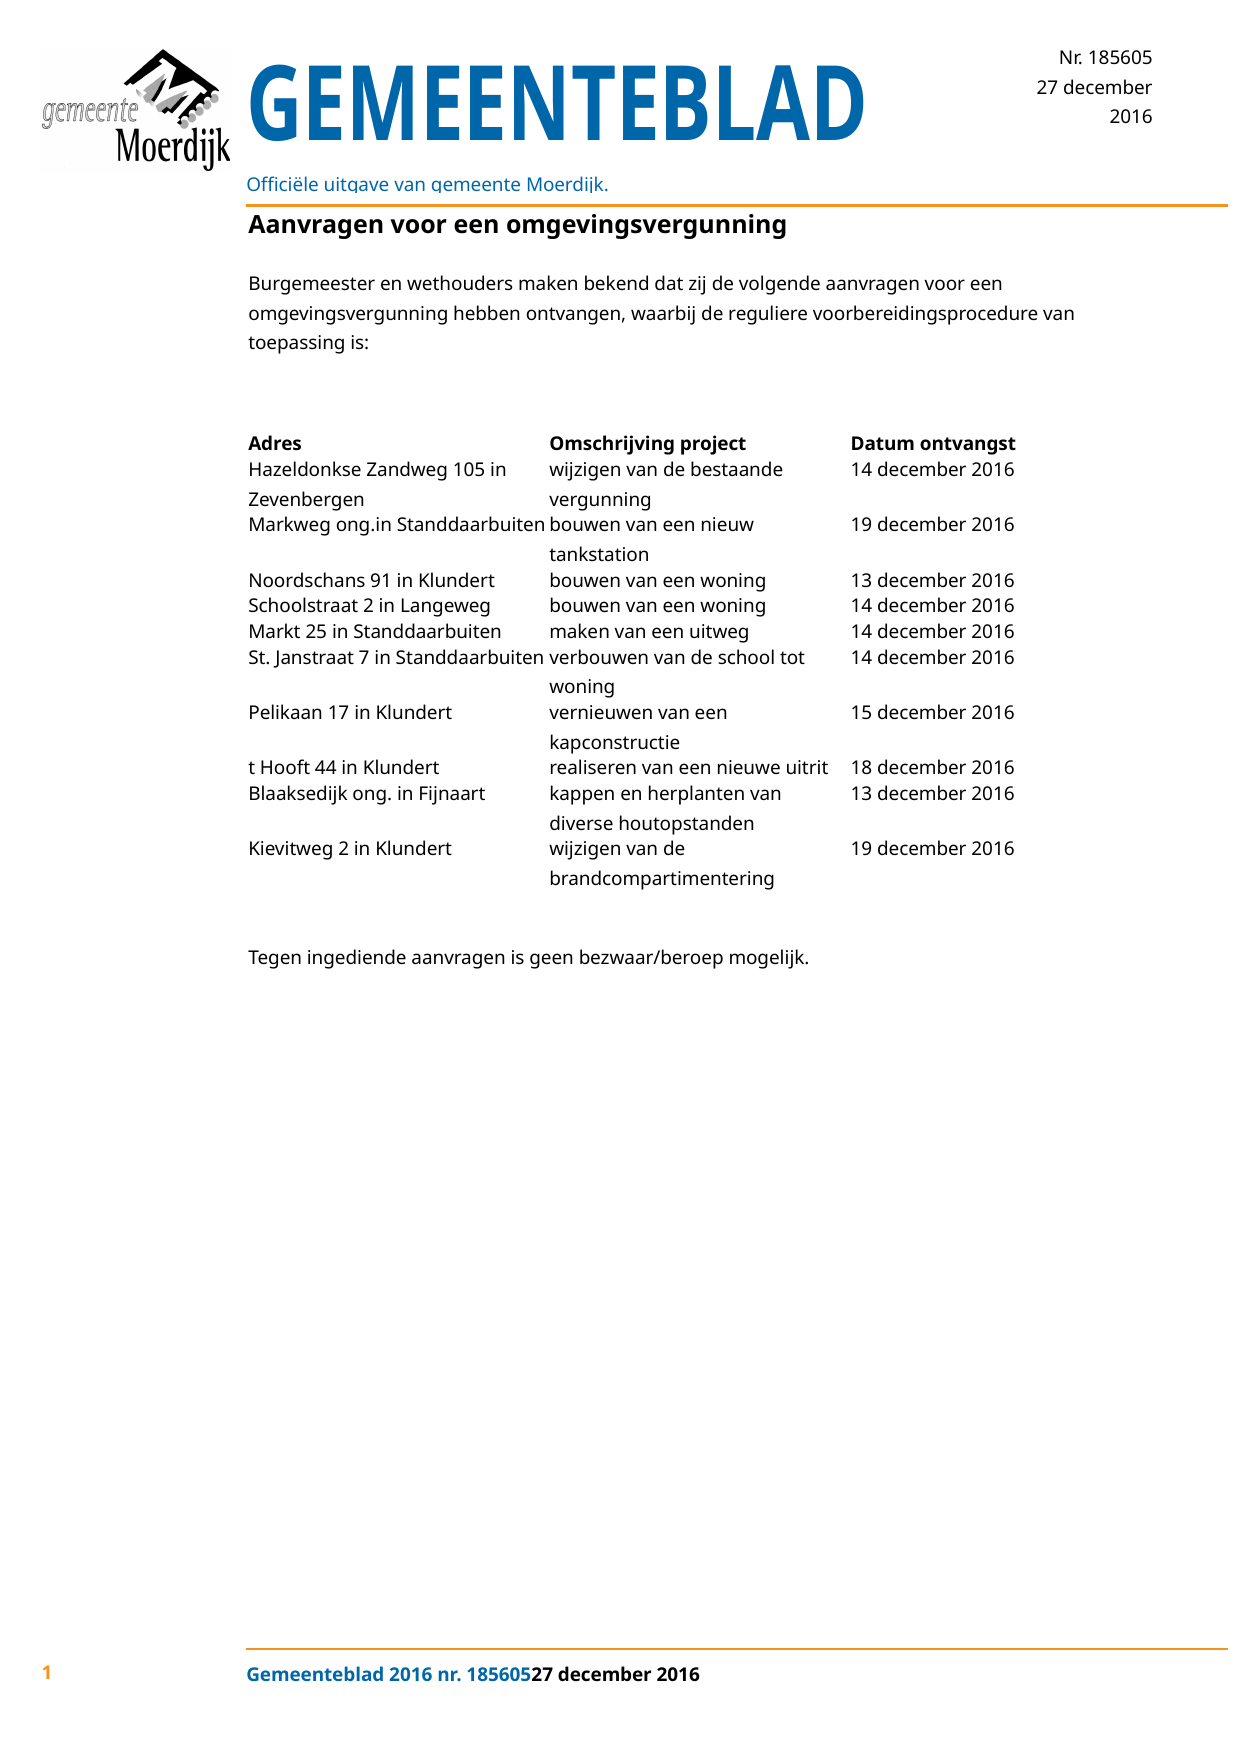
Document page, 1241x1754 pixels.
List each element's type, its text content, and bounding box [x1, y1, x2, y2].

table_cell Markt 25 in Standdaarbuiten [248, 618, 549, 644]
table_cell t Hooft 44 in Klundert [248, 755, 549, 780]
table_cell 14 december 2016 [850, 618, 1152, 644]
table_cell 14 december 2016 [850, 593, 1152, 618]
table_cell wijzigen van de bestaande vergunning [549, 456, 850, 511]
table_cell 18 december 2016 [850, 755, 1152, 780]
table_cell Noordschans 91 in Klundert [248, 567, 549, 592]
table_header Datum ontvangst [850, 430, 1152, 456]
table_cell 13 december 2016 [850, 780, 1152, 836]
table_cell bouwen van een woning [549, 593, 850, 618]
table_cell 19 december 2016 [850, 836, 1152, 891]
table_cell 14 december 2016 [850, 456, 1152, 511]
table_cell 19 december 2016 [850, 511, 1152, 567]
table_header Omschrijving project [549, 430, 850, 456]
table_cell Pelikaan 17 in Klundert [248, 699, 549, 754]
text Burgemeester en wethouders maken bekend dat zij de volgende aanvragen voor een omgevingsvergunning hebben ontvangen, waarbij de reguliere voorbereidingsprocedure van toepassing is: [248, 270, 1152, 355]
table_cell kappen en herplanten van diverse houtopstanden [549, 780, 850, 836]
table_cell maken van een uitweg [549, 618, 850, 644]
table_cell Schoolstraat 2 in Langeweg [248, 593, 549, 618]
table_cell vernieuwen van een kapconstructie [549, 699, 850, 754]
picture [41, 47, 231, 172]
table_cell Markweg ong.in Standdaarbuiten [248, 511, 549, 567]
table_cell 14 december 2016 [850, 644, 1152, 699]
table_cell bouwen van een nieuw tankstation [549, 511, 850, 567]
table_cell Hazeldonkse Zandweg 105 in Zevenbergen [248, 456, 549, 511]
table_cell verbouwen van de school tot woning [549, 644, 850, 699]
table_cell Blaaksedijk ong. in Fijnaart [248, 780, 549, 836]
table_cell realiseren van een nieuwe uitrit [549, 755, 850, 780]
table_cell St. Janstraat 7 in Standdaarbuiten [248, 644, 549, 699]
table_cell 15 december 2016 [850, 699, 1152, 754]
text Aanvragen voor een omgevingsvergunning [248, 207, 1152, 241]
text Tegen ingediende aanvragen is geen bezwaar/beroep mogelijk. [248, 944, 1152, 970]
table_cell 13 december 2016 [850, 567, 1152, 592]
table_cell Kievitweg 2 in Klundert [248, 836, 549, 891]
table_cell bouwen van een woning [549, 567, 850, 592]
table_header Adres [248, 430, 549, 456]
table_cell wijzigen van de brandcompartimentering [549, 836, 850, 891]
